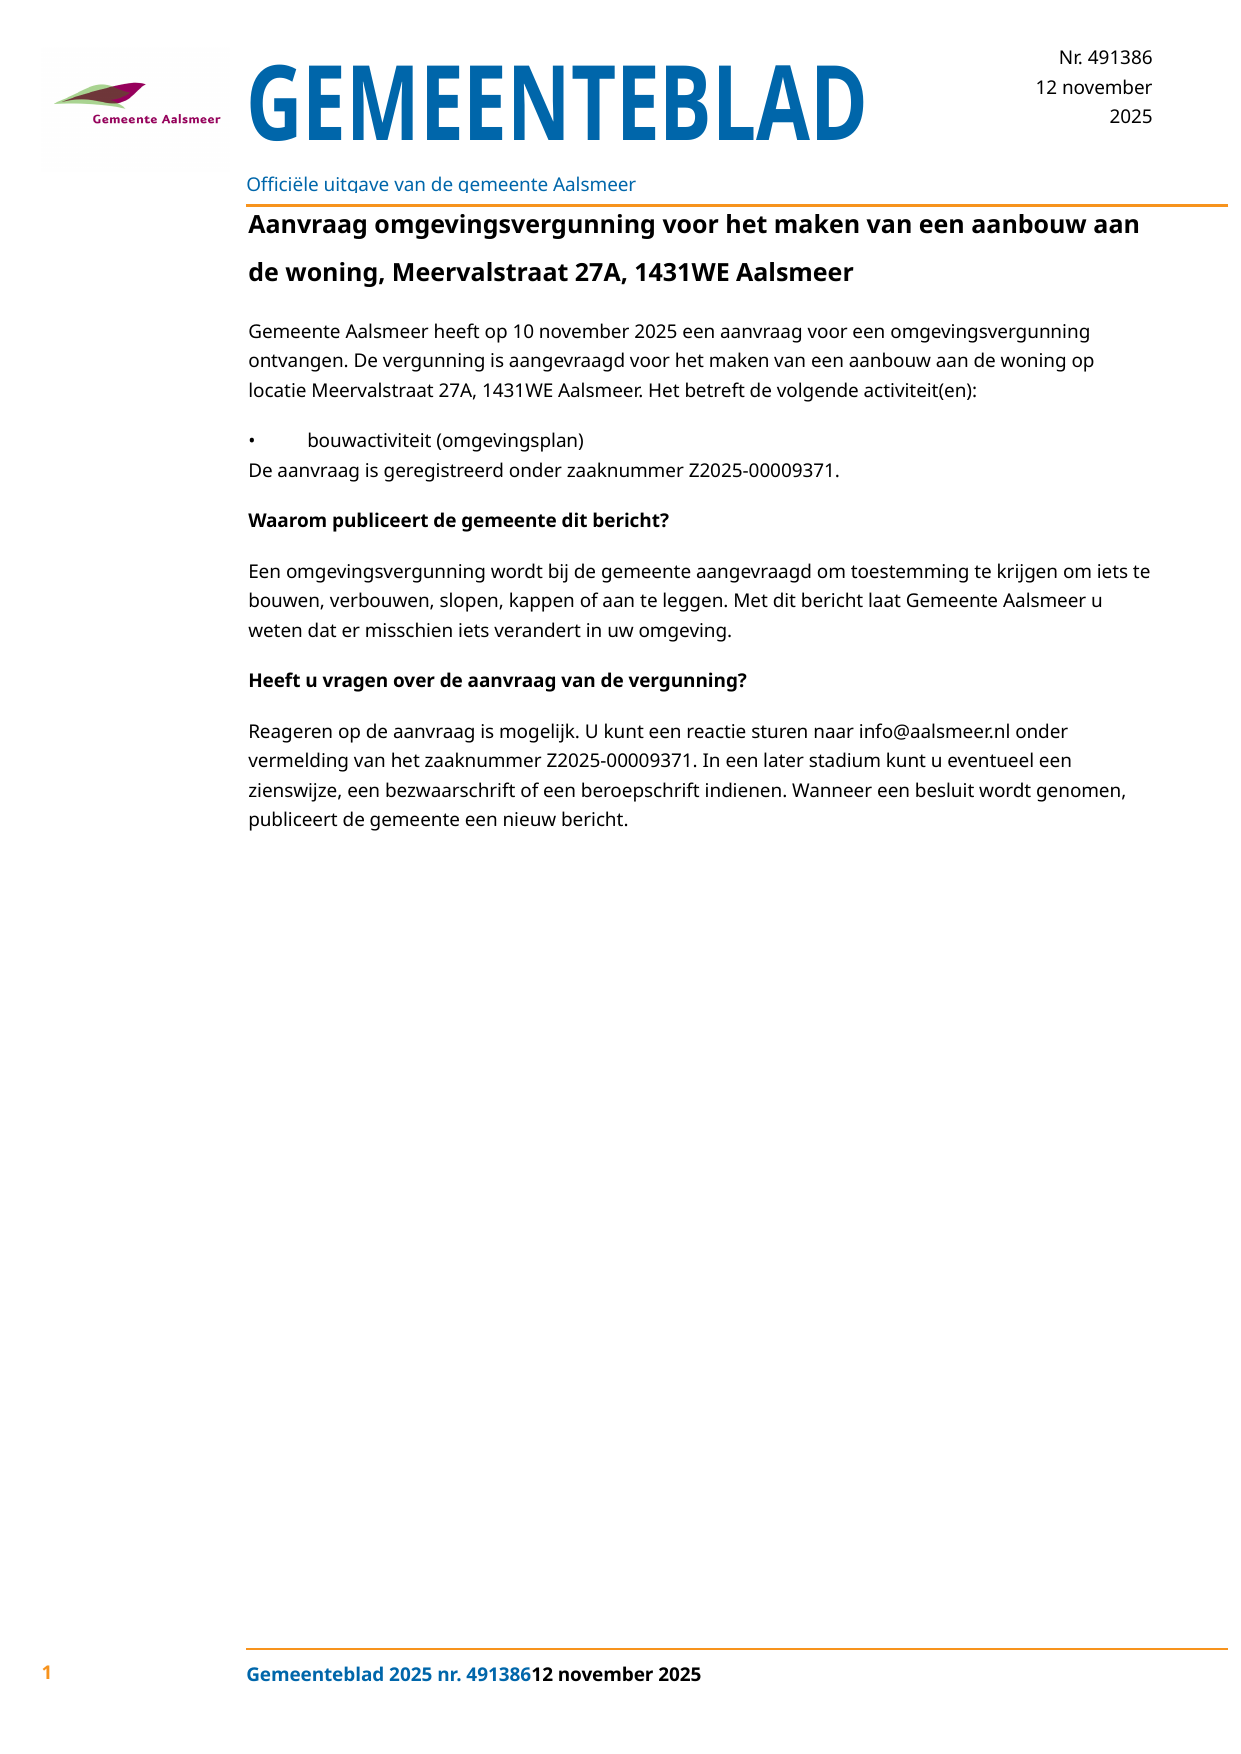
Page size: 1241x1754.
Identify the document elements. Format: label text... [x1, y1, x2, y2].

text Waarom publiceert de gemeente dit bericht? [248, 507, 1152, 533]
list bouwactiviteit (omgevingsplan) [248, 427, 1152, 453]
text Reageren op de aanvraag is mogelijk. U kunt een reactie sturen naar info@aalsmeer.nl onder vermelding van het zaaknummer Z2025-00009371. In een later stadium kunt u eventueel een zienswijze, een bezwaarschrift of een beroepschrift indienen. Wanneer een besluit wordt genomen, publiceert de gemeente een nieuw bericht. [248, 718, 1152, 832]
text Een omgevingsvergunning wordt bij de gemeente aangevraagd om toestemming te krijgen om iets te bouwen, verbouwen, slopen, kappen of aan te leggen. Met dit bericht laat Gemeente Aalsmeer u weten dat er misschien iets verandert in uw omgeving. [248, 558, 1152, 643]
text Aanvraag omgevingsvergunning voor het maken van een aanbouw aan de woning, Meervalstraat 27A, 1431WE Aalsmeer [248, 207, 1152, 288]
text Gemeente Aalsmeer heeft op 10 november 2025 een aanvraag voor een omgevingsvergunning ontvangen. De vergunning is aangevraagd voor het maken van een aanbouw aan de woning op locatie Meervalstraat 27A, 1431WE Aalsmeer. Het betreft de volgende activiteit(en): [248, 318, 1152, 403]
text Heeft u vragen over de aanvraag van de vergunning? [248, 667, 1152, 693]
picture [41, 47, 231, 172]
text De aanvraag is geregistreerd onder zaaknummer Z2025-00009371. [248, 457, 1152, 483]
